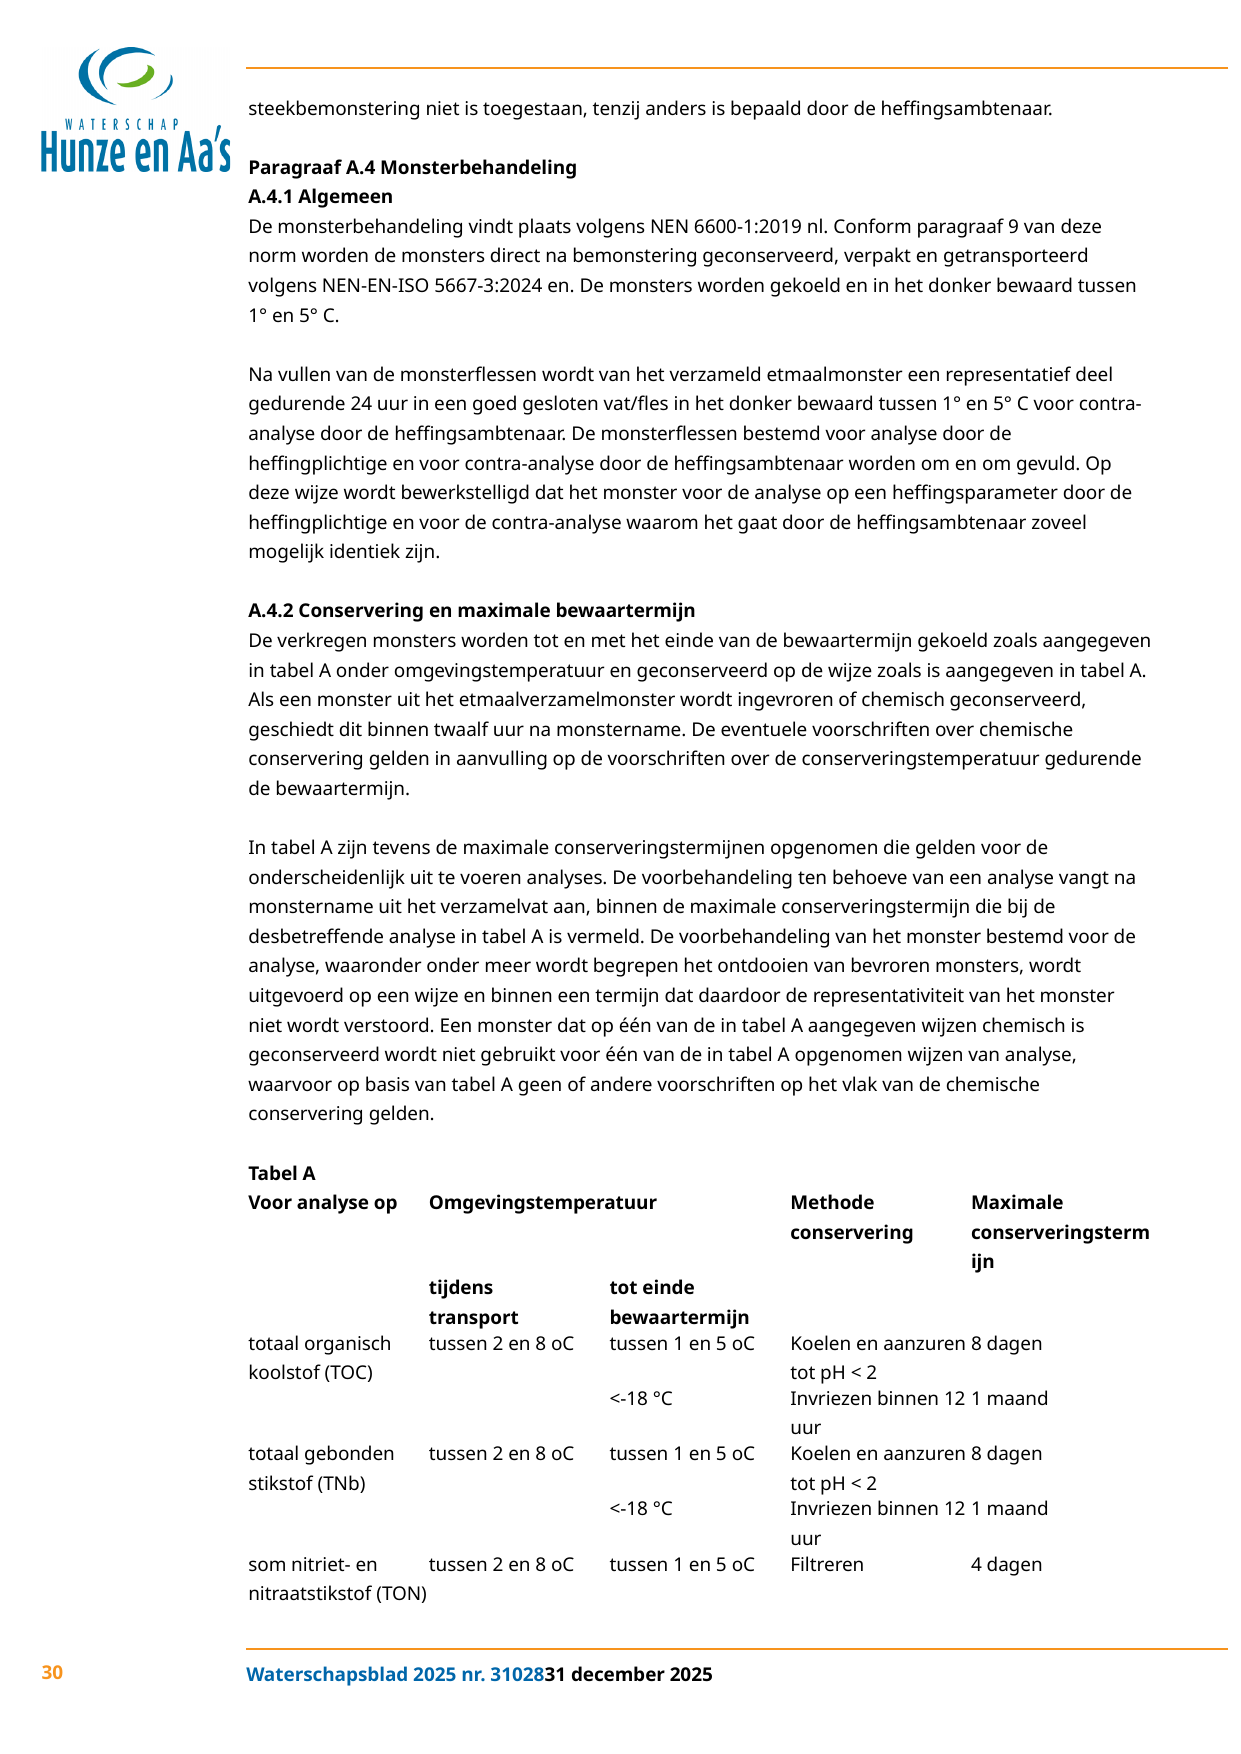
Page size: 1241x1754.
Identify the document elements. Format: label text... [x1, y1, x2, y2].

table_cell 8 dagen [971, 1440, 1152, 1496]
text De verkregen monsters worden tot en met het einde van de bewaartermijn gekoeld zoals aangegeven in tabel A onder omgevingstemperatuur en geconserveerd op de wijze zoals is aangegeven in tabel A. Als een monster uit het etmaalverzamelmonster wordt ingevroren of chemisch geconserveerd, geschiedt dit binnen twaalf uur na monstername. De eventuele voorschriften over chemische conservering gelden in aanvulling op de voorschriften over de conserveringstemperatuur gedurende de bewaartermijn. [248, 627, 1152, 801]
table_cell 1 maand [971, 1385, 1152, 1440]
table_cell tijdens transport [429, 1274, 609, 1330]
table_cell Invriezen binnen 12 uur [790, 1496, 971, 1551]
table_cell [429, 1496, 609, 1551]
text De monsterbehandeling vindt plaats volgens NEN 6600-1:2019 nl. Conform paragraaf 9 van deze norm worden de monsters direct na bemonstering geconserveerd, verpakt en getransporteerd volgens NEN-EN-ISO 5667-3:2024 en. De monsters worden gekoeld en in het donker bewaard tussen 1° en 5° C. [248, 213, 1152, 328]
table_header Maximale conserveringstermijn [971, 1190, 1152, 1274]
table_cell [248, 1385, 429, 1440]
table_header Omgevingstemperatuur [429, 1190, 790, 1274]
table_cell Invriezen binnen 12 uur [790, 1385, 971, 1440]
table_cell tot einde bewaartermijn [609, 1274, 790, 1330]
table_cell tussen 2 en 8 oC [429, 1330, 609, 1385]
table_cell tussen 2 en 8 oC [429, 1440, 609, 1496]
table_cell Koelen en aanzuren tot pH < 2 [790, 1330, 971, 1385]
table_cell [790, 1274, 971, 1330]
table_cell 8 dagen [971, 1330, 1152, 1385]
table_cell [429, 1385, 609, 1440]
table_cell [248, 1274, 429, 1330]
table_cell tussen 1 en 5 oC [609, 1440, 790, 1496]
text steekbemonstering niet is toegestaan, tenzij anders is bepaald door de heffingsambtenaar. [248, 95, 1152, 121]
text Tabel A [248, 1160, 1152, 1186]
text A.4.2 Conservering en maximale bewaartermijn [248, 598, 1152, 623]
table_cell totaal gebonden stikstof (TNb) [248, 1440, 429, 1496]
table_cell <-18 °C [609, 1385, 790, 1440]
picture [183, 163, 191, 172]
table_cell Koelen en aanzuren tot pH < 2 [790, 1440, 971, 1496]
table_cell [971, 1274, 1152, 1330]
text Paragraaf A.4 Monsterbehandeling [248, 154, 1152, 180]
text A.4.1 Algemeen [248, 183, 1152, 209]
table_cell totaal organisch koolstof (TOC) [248, 1330, 429, 1385]
picture [226, 145, 231, 156]
table_cell tussen 2 en 8 oC [429, 1551, 609, 1606]
table_cell tussen 1 en 5 oC [609, 1330, 790, 1385]
table_cell tussen 1 en 5 oC [609, 1551, 790, 1606]
table_header Methode conservering [790, 1190, 971, 1274]
table_cell <-18 °C [609, 1496, 790, 1551]
table_cell Filtreren [790, 1551, 971, 1606]
text In tabel A zijn tevens de maximale conserveringstermijnen opgenomen die gelden voor de onderscheidenlijk uit te voeren analyses. De voorbehandeling ten behoeve van een analyse vangt na monstername uit het verzamelvat aan, binnen de maximale conserveringstermijn die bij de desbetreffende analyse in tabel A is vermeld. De voorbehandeling van het monster bestemd voor de analyse, waaronder onder meer wordt begrepen het ontdooien van bevroren monsters, wordt uitgevoerd op een wijze en binnen een termijn dat daardoor de representativiteit van het monster niet wordt verstoord. Een monster dat op één van de in tabel A aangegeven wijzen chemisch is geconserveerd wordt niet gebruikt voor één van de in tabel A opgenomen wijzen van analyse, waarvoor op basis van tabel A geen of andere voorschriften op het vlak van de chemische conservering gelden. [248, 834, 1152, 1126]
picture [47, 154, 51, 172]
table_cell 4 dagen [971, 1551, 1152, 1606]
table_cell [248, 1496, 429, 1551]
table_header Voor analyse op [248, 1190, 429, 1274]
table_cell som nitriet- en nitraatstikstof (TON) [248, 1551, 429, 1606]
table_cell 1 maand [971, 1496, 1152, 1551]
text Na vullen van de monsterflessen wordt van het verzameld etmaalmonster een representatief deel gedurende 24 uur in een goed gesloten vat/fles in het donker bewaard tussen 1° en 5° C voor contra-analyse door de heffingsambtenaar. De monsterflessen bestemd voor analyse door de heffingplichtige en voor contra-analyse door de heffingsambtenaar worden om en om gevuld. Op deze wijze wordt bewerkstelligd dat het monster voor de analyse op een heffingsparameter door de heffingplichtige en voor de contra-analyse waarom het gaat door de heffingsambtenaar zoveel mogelijk identiek zijn. [248, 361, 1152, 564]
picture [41, 47, 231, 172]
